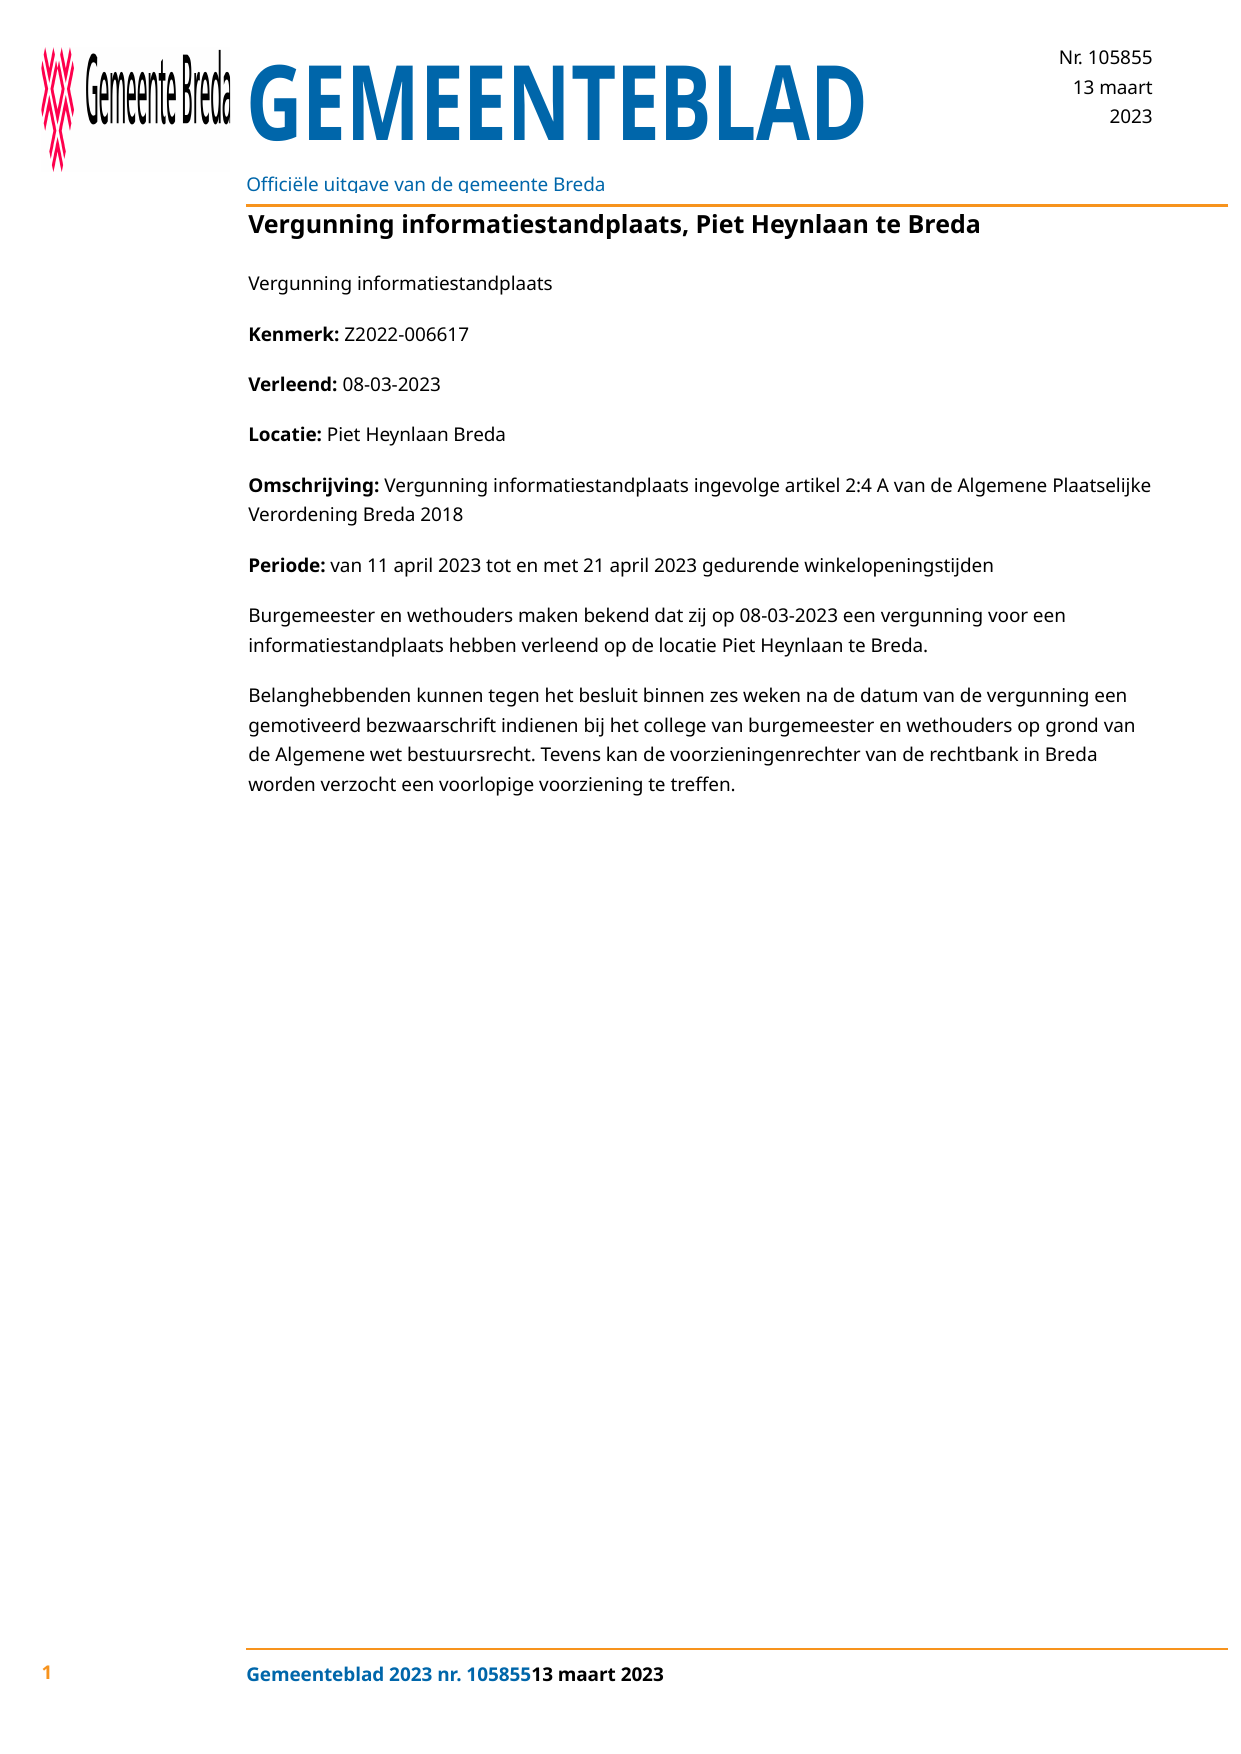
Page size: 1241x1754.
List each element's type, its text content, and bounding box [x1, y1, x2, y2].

text Periode: van 11 april 2023 tot en met 21 april 2023 gedurende winkelopeningstijden [248, 552, 1152, 578]
text Belanghebbenden kunnen tegen het besluit binnen zes weken na de datum van de vergunning een gemotiveerd bezwaarschrift indienen bij het college van burgemeester en wethouders op grond van de Algemene wet bestuursrecht. Tevens kan de voorzieningenrechter van de rechtbank in Breda worden verzocht een voorlopige voorziening te treffen. [248, 682, 1152, 797]
text Vergunning informatiestandplaats [248, 270, 1152, 296]
text Locatie: Piet Heynlaan Breda [248, 422, 1152, 447]
text Kenmerk: Z2022-006617 [248, 321, 1152, 346]
text Verleend: 08-03-2023 [248, 371, 1152, 397]
text Omschrijving: Vergunning informatiestandplaats ingevolge artikel 2:4 A van de Algemene Plaatselijke Verordening Breda 2018 [248, 472, 1152, 527]
text Burgemeester en wethouders maken bekend dat zij op 08-03-2023 een vergunning voor een informatiestandplaats hebben verleend op de locatie Piet Heynlaan te Breda. [248, 602, 1152, 658]
picture [41, 47, 231, 172]
text Vergunning informatiestandplaats, Piet Heynlaan te Breda [248, 207, 1152, 241]
